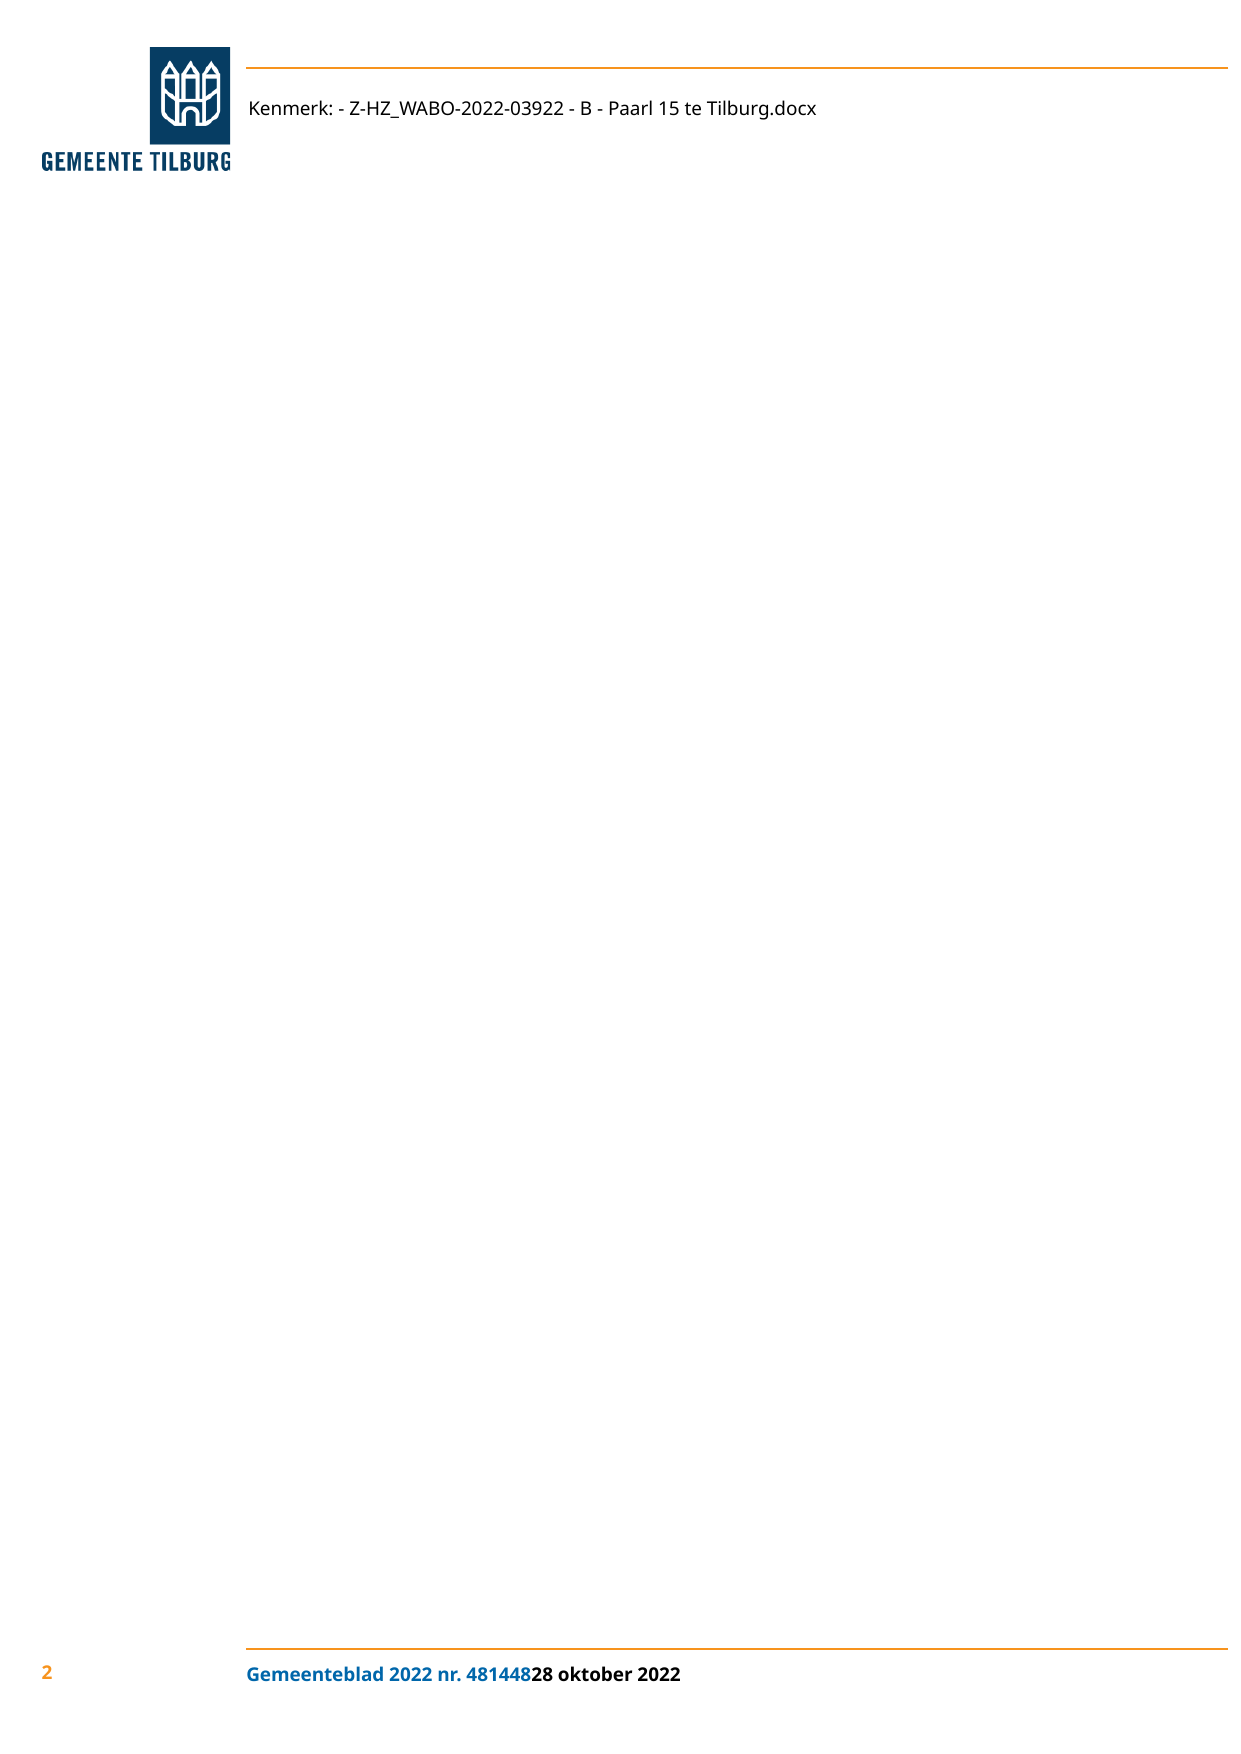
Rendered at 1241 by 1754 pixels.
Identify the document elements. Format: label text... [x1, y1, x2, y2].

picture [41, 47, 231, 172]
text Kenmerk: - Z-HZ_WABO-2022-03922 - B - Paarl 15 te Tilburg.docx [248, 95, 1152, 121]
